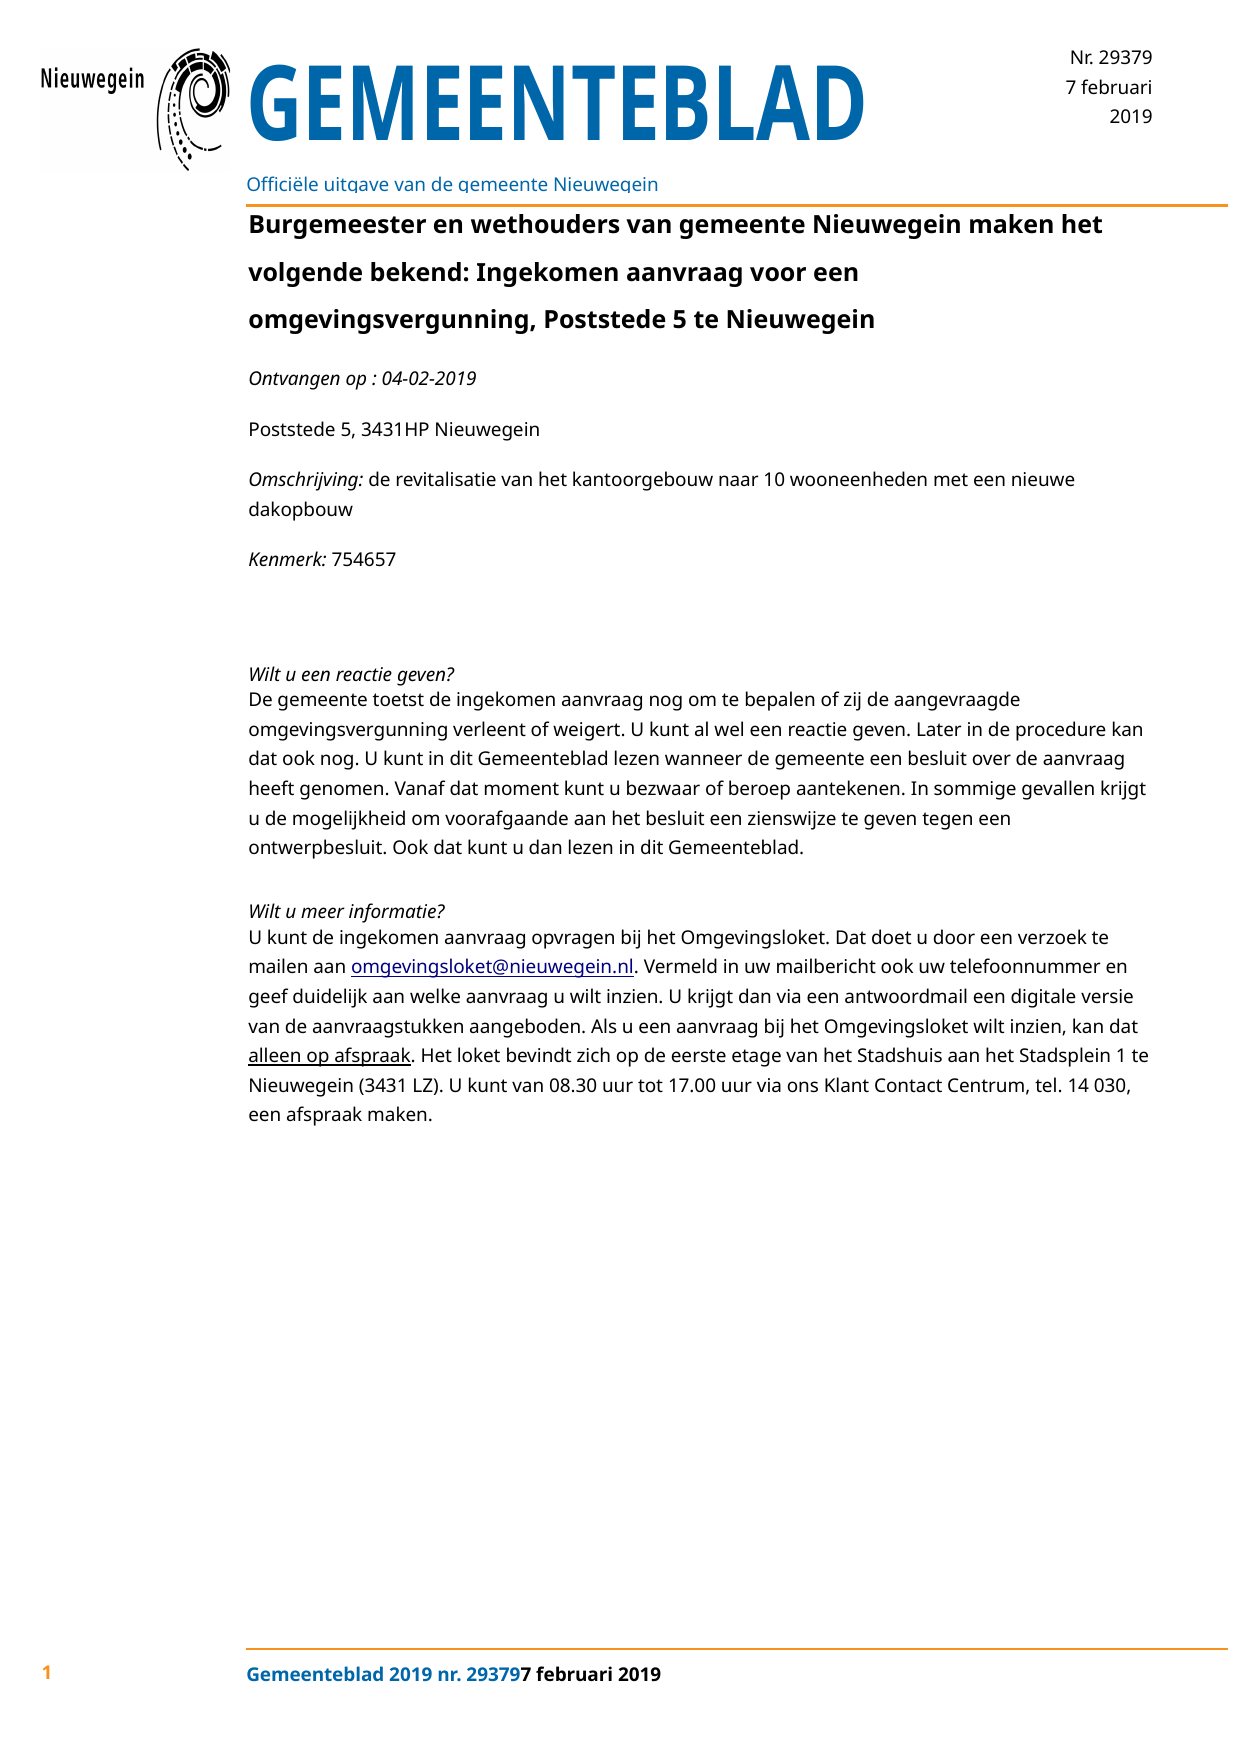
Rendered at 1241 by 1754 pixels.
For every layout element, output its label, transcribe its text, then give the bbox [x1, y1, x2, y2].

text De gemeente toetst de ingekomen aanvraag nog om te bepalen of zij de aangevraagde omgevingsvergunning verleent of weigert. U kunt al wel een reactie geven. Later in de procedure kan dat ook nog. U kunt in dit Gemeenteblad lezen wanneer de gemeente een besluit over de aanvraag heeft genomen. Vanaf dat moment kunt u bezwaar of beroep aantekenen. In sommige gevallen krijgt u de mogelijkheid om voorafgaande aan het besluit een zienswijze te geven tegen een ontwerpbesluit. Ook dat kunt u dan lezen in dit Gemeenteblad. [248, 686, 1152, 860]
text Burgemeester en wethouders van gemeente Nieuwegein maken het volgende bekend: Ingekomen aanvraag voor een omgevingsvergunning, Poststede 5 te Nieuwegein [248, 207, 1152, 336]
text Omschrijving: de revitalisatie van het kantoorgebouw naar 10 wooneenheden met een nieuwe dakopbouw [248, 466, 1152, 522]
text Poststede 5, 3431HP Nieuwegein [248, 416, 1152, 442]
text Kenmerk: 754657 [248, 546, 1152, 572]
text U kunt de ingekomen aanvraag opvragen bij het Omgevingsloket. Dat doet u door een verzoek te mailen aan omgevingsloket@nieuwegein.nl. Vermeld in uw mailbericht ook uw telefoonnummer en geef duidelijk aan welke aanvraag u wilt inzien. U krijgt dan via een antwoordmail een digitale versie van de aanvraagstukken aangeboden. Als u een aanvraag bij het Omgevingsloket wilt inzien, kan dat alleen op afspraak. Het loket bevindt zich op de eerste etage van het Stadshuis aan het Stadsplein 1 te Nieuwegein (3431 LZ). U kunt van 08.30 uur tot 17.00 uur via ons Klant Contact Centrum, tel. 14 030, een afspraak maken. [248, 924, 1152, 1127]
text Wilt u een reactie geven? [248, 661, 1152, 686]
text Wilt u meer informatie? [248, 898, 1152, 924]
picture [41, 47, 231, 172]
text Ontvangen op : 04-02-2019 [248, 366, 1152, 391]
